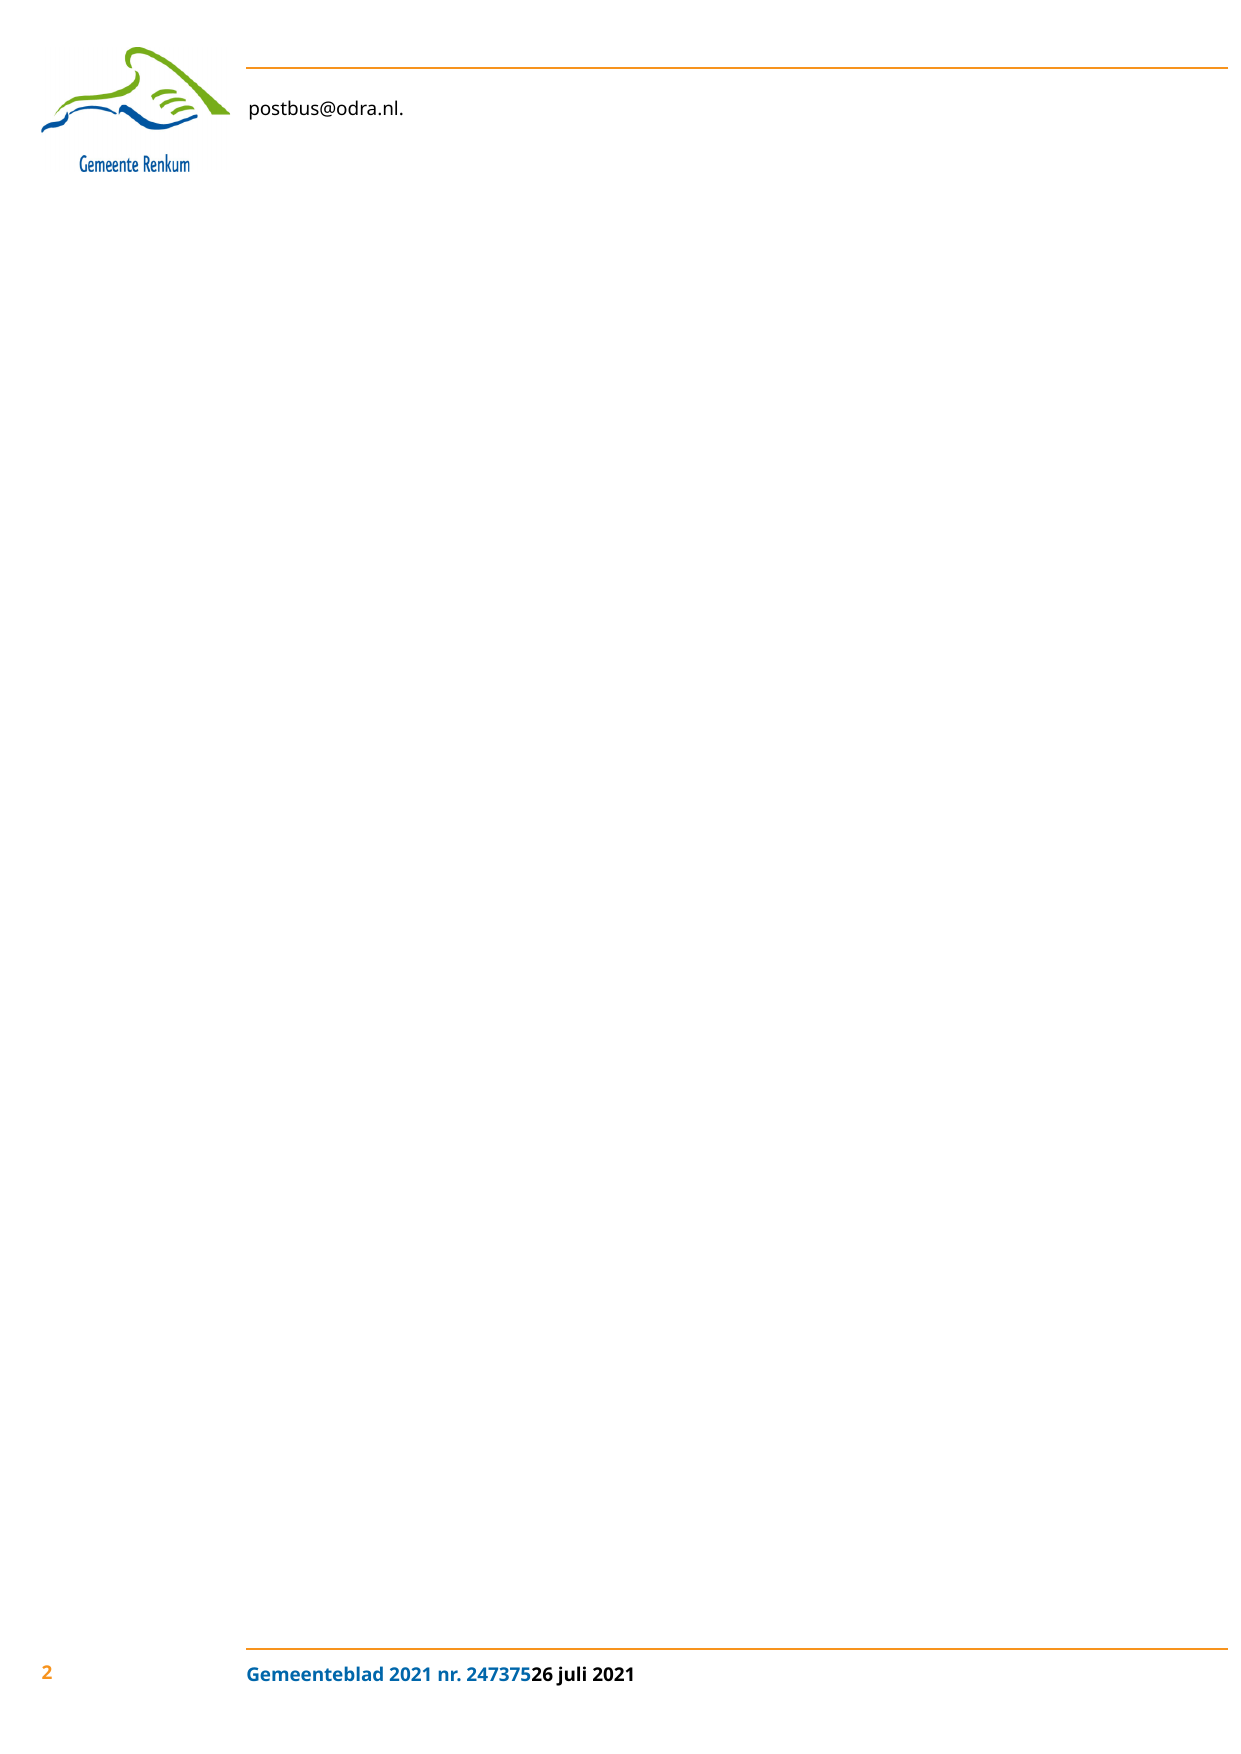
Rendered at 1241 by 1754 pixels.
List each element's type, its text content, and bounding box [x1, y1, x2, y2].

picture [41, 47, 231, 172]
text postbus@odra.nl. [248, 95, 1152, 121]
